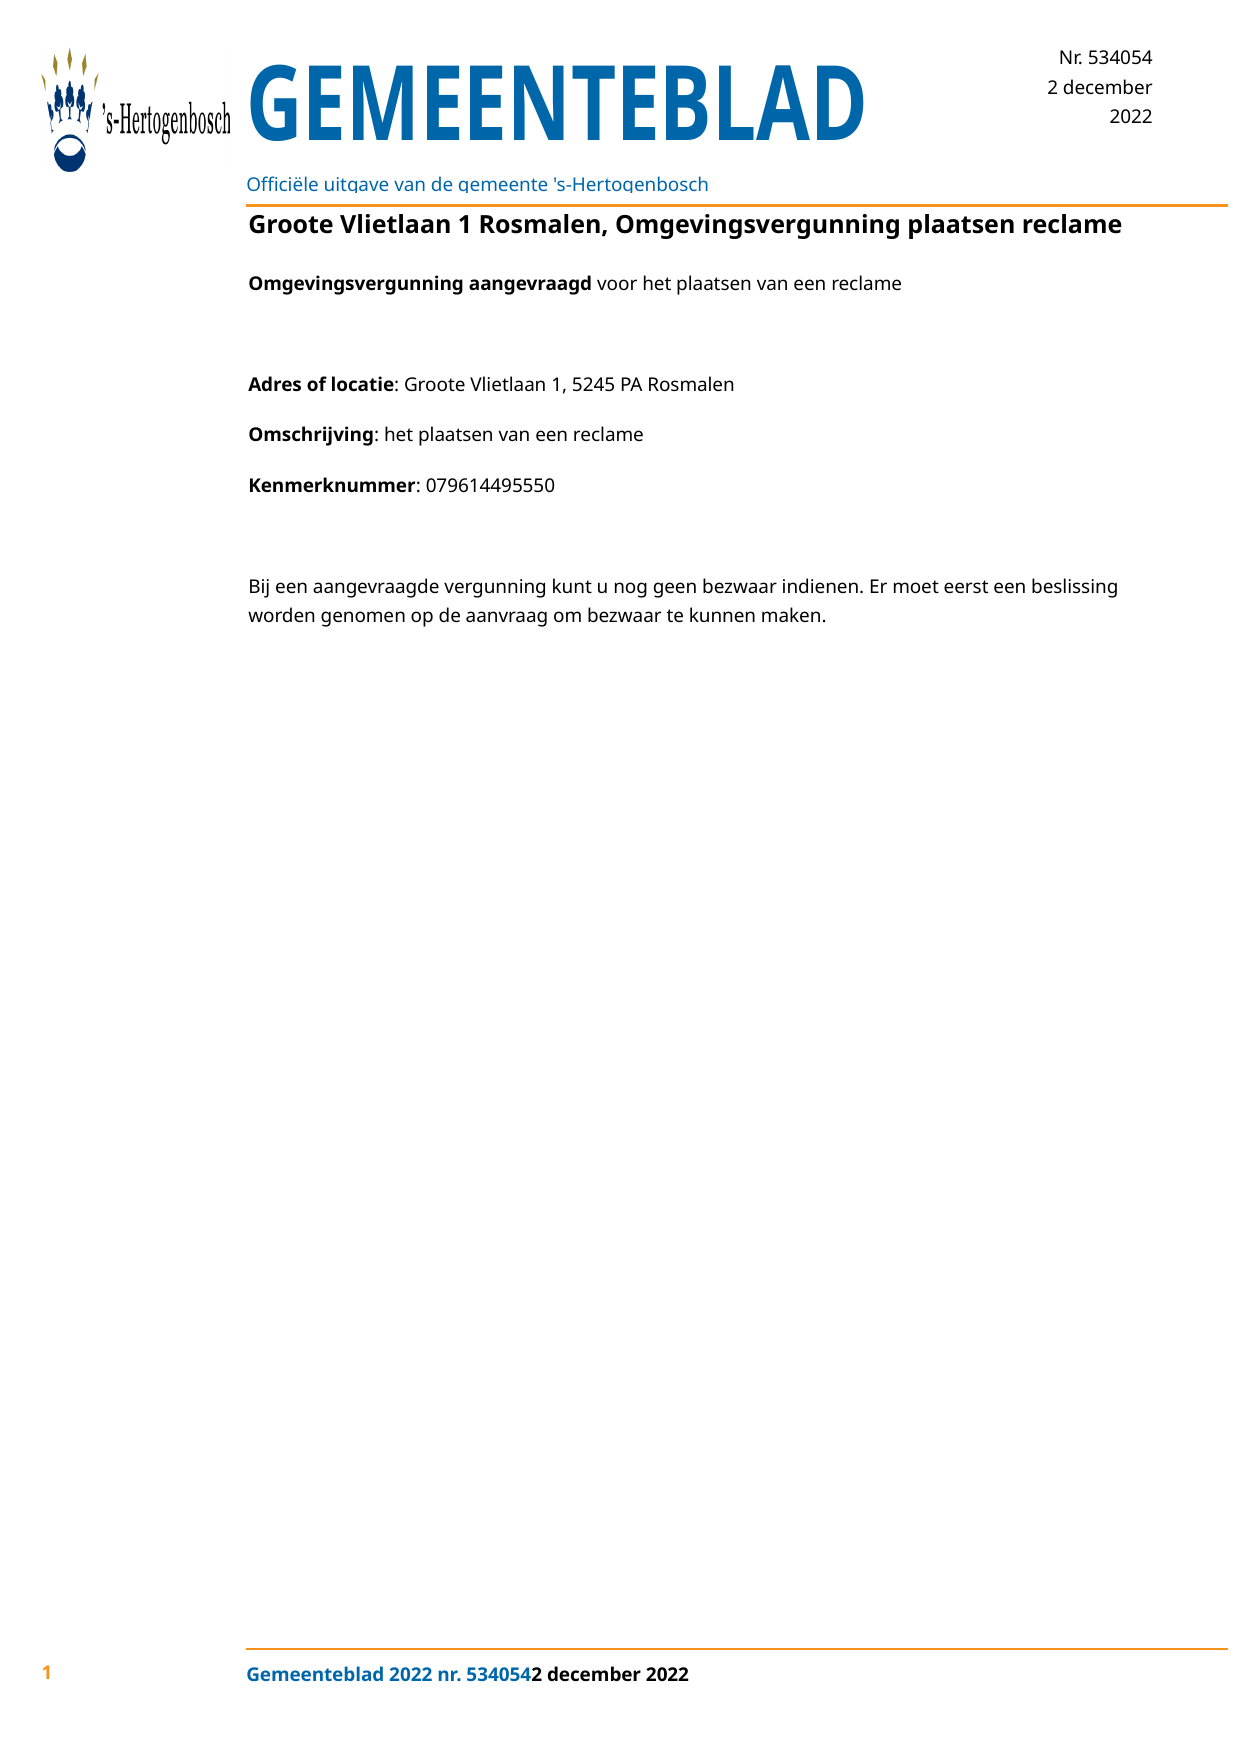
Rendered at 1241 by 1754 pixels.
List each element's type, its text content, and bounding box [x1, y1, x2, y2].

text Bij een aangevraagde vergunning kunt u nog geen bezwaar indienen. Er moet eerst een beslissing worden genomen op de aanvraag om bezwaar te kunnen maken. [248, 573, 1152, 628]
text Adres of locatie: Groote Vlietlaan 1, 5245 PA Rosmalen [248, 371, 1152, 397]
text Omschrijving: het plaatsen van een reclame [248, 422, 1152, 447]
picture [41, 47, 231, 172]
text Omgevingsvergunning aangevraagd voor het plaatsen van een reclame [248, 270, 1152, 296]
text Kenmerknummer: 079614495550 [248, 472, 1152, 498]
text Groote Vlietlaan 1 Rosmalen, Omgevingsvergunning plaatsen reclame [248, 207, 1152, 241]
